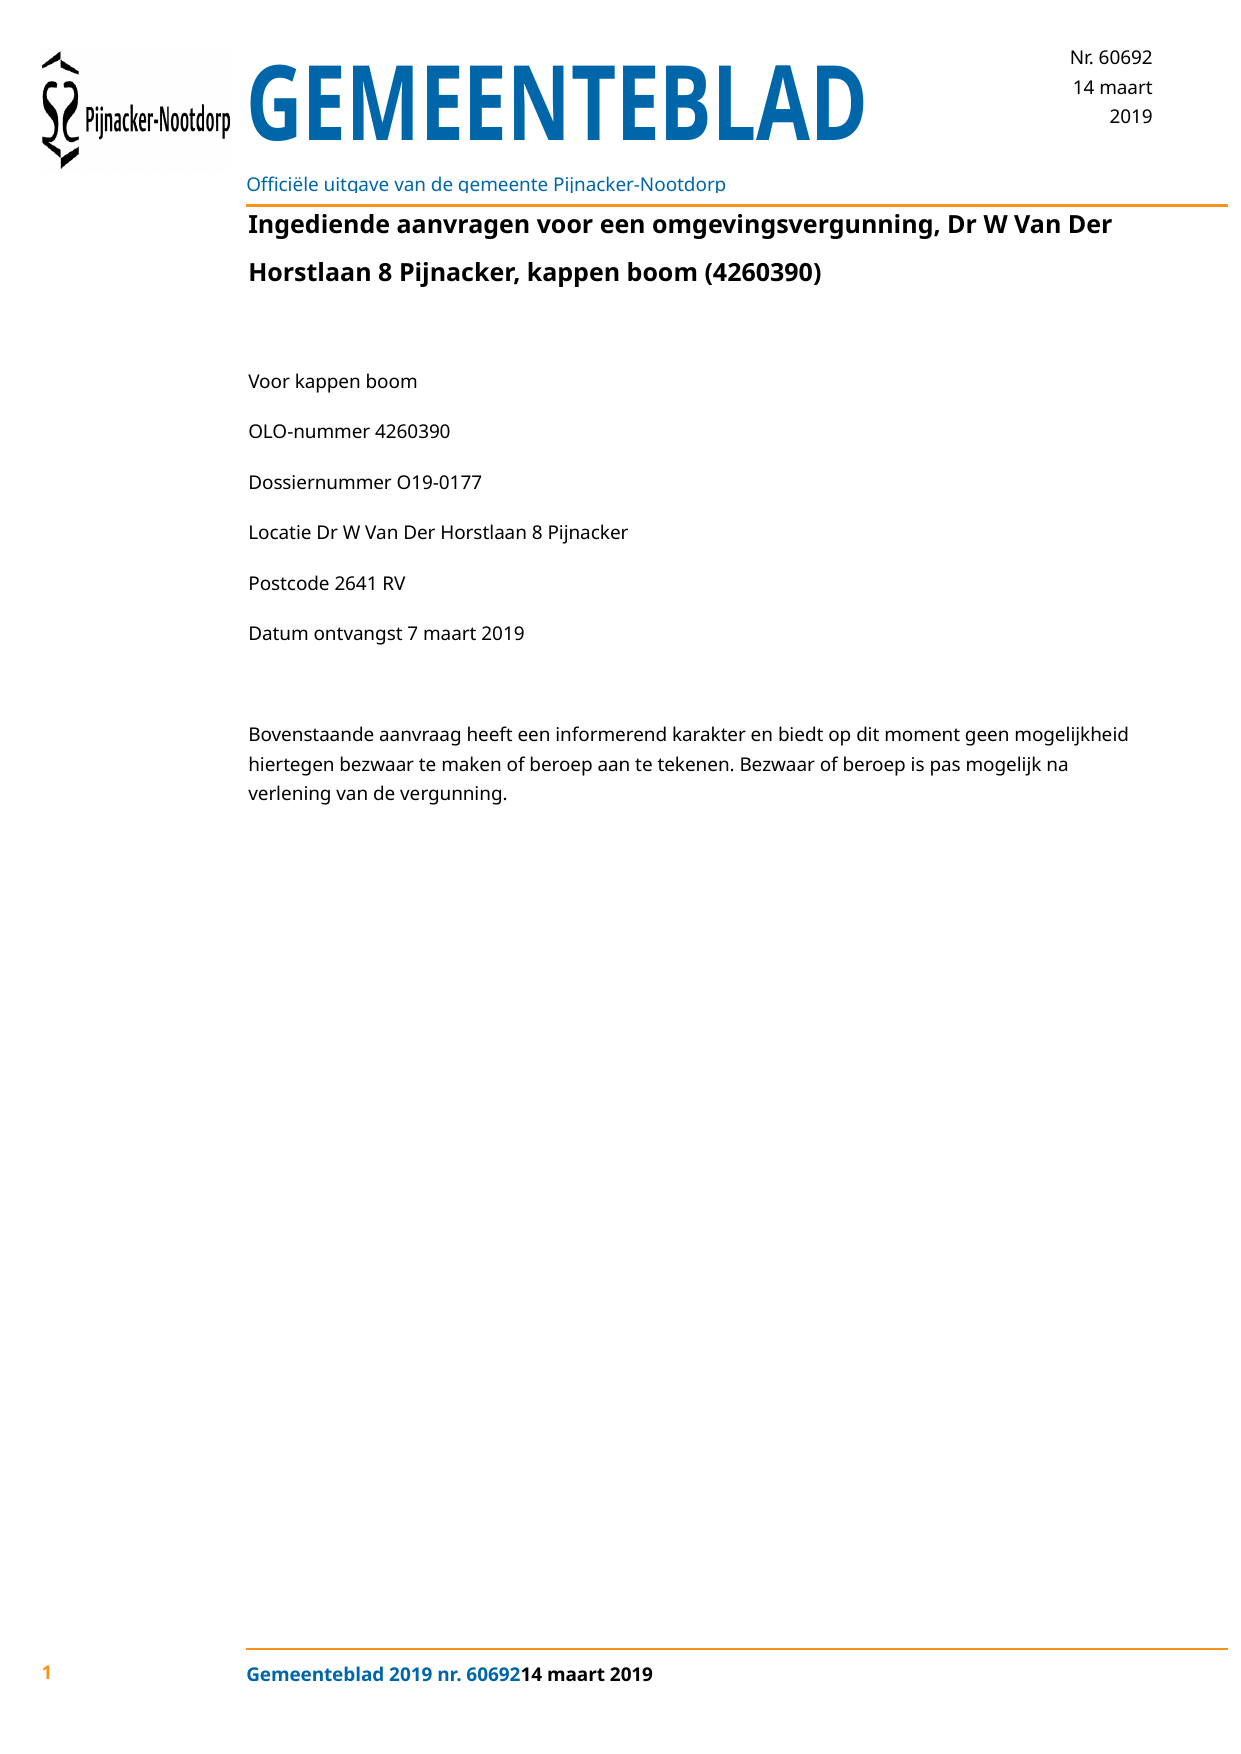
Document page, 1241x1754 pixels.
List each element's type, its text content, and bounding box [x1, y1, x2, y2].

text Dossiernummer O19-0177 [248, 469, 1152, 495]
text Bovenstaande aanvraag heeft een informerend karakter en biedt op dit moment geen mogelijkheid hiertegen bezwaar te maken of beroep aan te tekenen. Bezwaar of beroep is pas mogelijk na verlening van de vergunning. [248, 721, 1152, 806]
text OLO-nummer 4260390 [248, 419, 1152, 444]
text Voor kappen boom [248, 368, 1152, 394]
text Ingediende aanvragen voor een omgevingsvergunning, Dr W Van Der Horstlaan 8 Pijnacker, kappen boom (4260390) [248, 207, 1152, 288]
text Postcode 2641 RV [248, 570, 1152, 596]
text Locatie Dr W Van Der Horstlaan 8 Pijnacker [248, 519, 1152, 545]
text Datum ontvangst 7 maart 2019 [248, 620, 1152, 646]
picture [41, 47, 231, 172]
